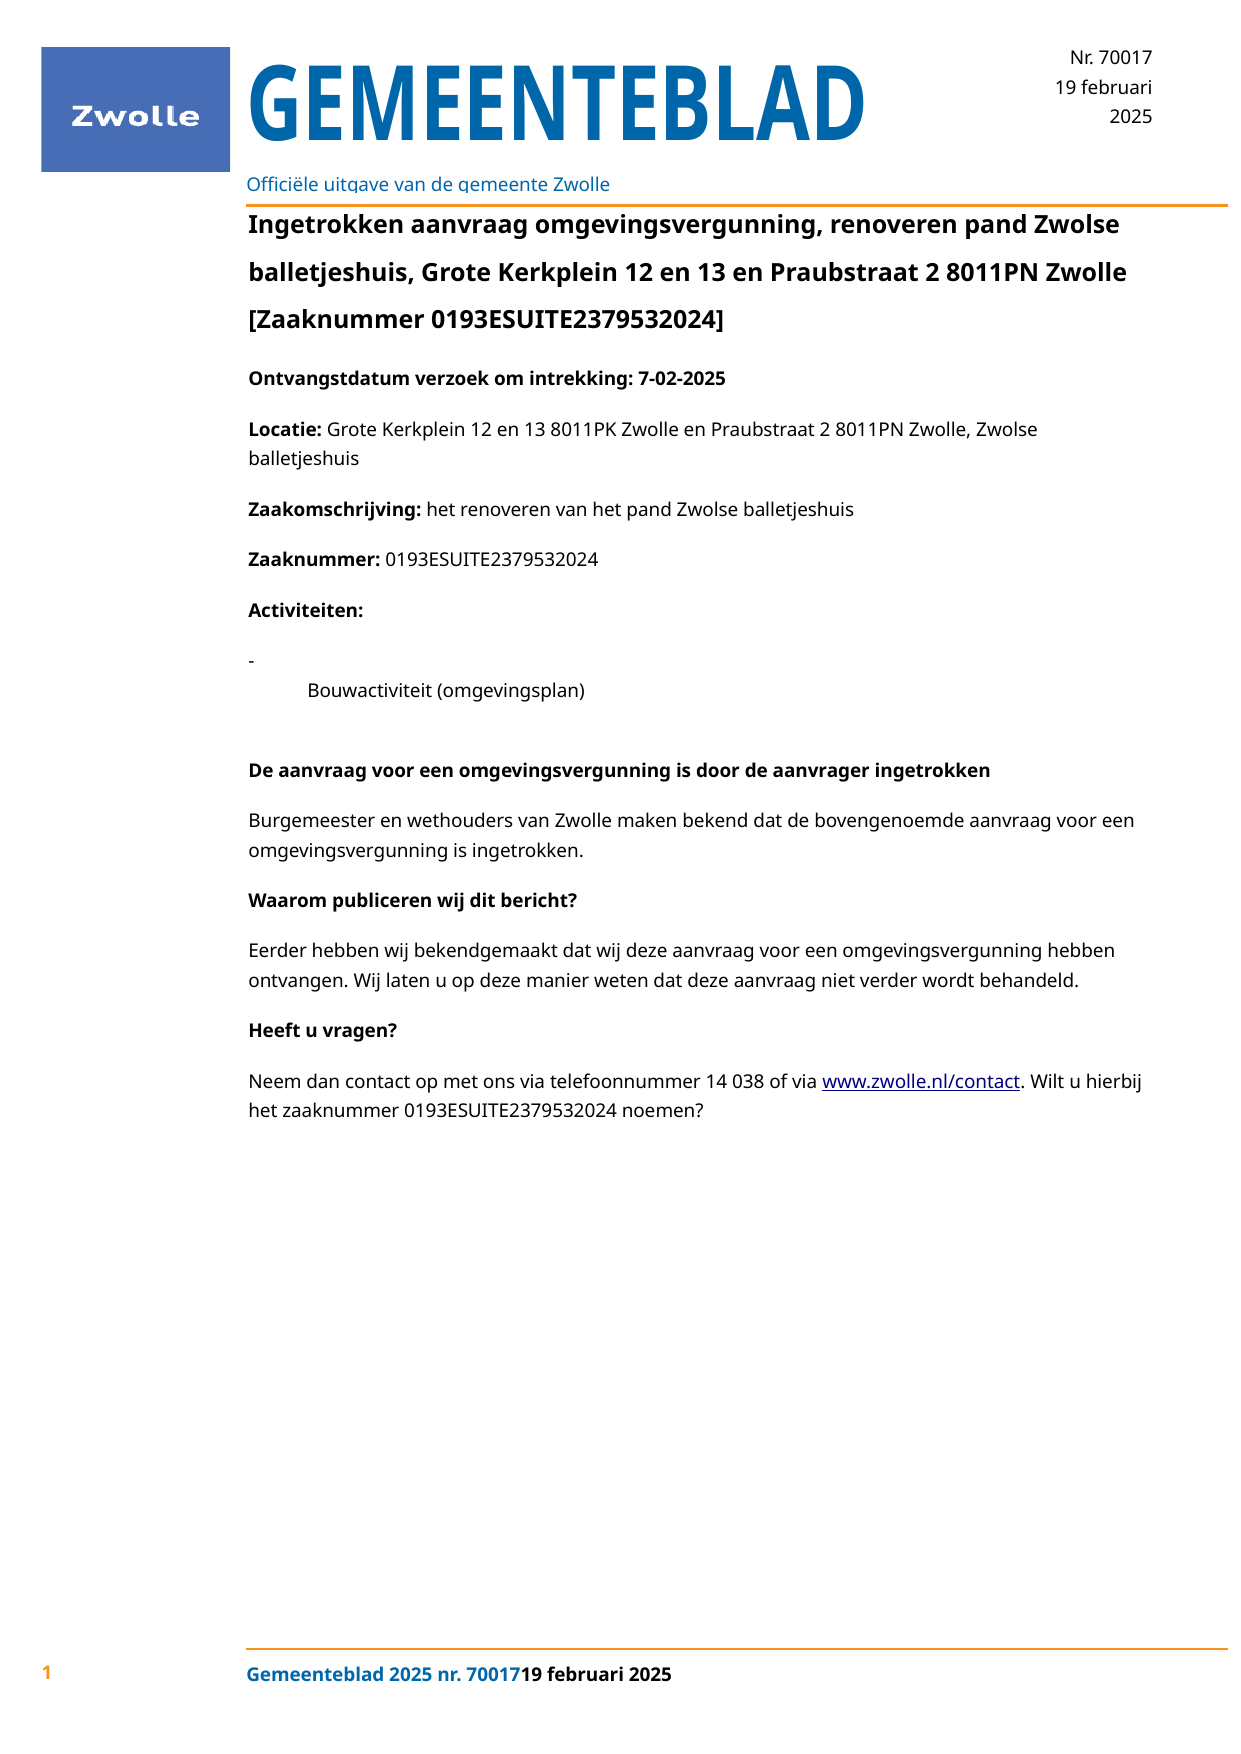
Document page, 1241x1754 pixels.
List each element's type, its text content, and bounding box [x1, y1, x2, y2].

text Ontvangstdatum verzoek om intrekking: 7-02-2025 [248, 366, 1152, 391]
text Eerder hebben wij bekendgemaakt dat wij deze aanvraag voor een omgevingsvergunning hebben ontvangen. Wij laten u op deze manier weten dat deze aanvraag niet verder wordt behandeld. [248, 938, 1152, 993]
text Locatie: Grote Kerkplein 12 en 13 8011PK Zwolle en Praubstraat 2 8011PN Zwolle, Zwolse balletjeshuis [248, 416, 1152, 471]
picture [41, 47, 231, 172]
text Ingetrokken aanvraag omgevingsvergunning, renoveren pand Zwolse balletjeshuis, Grote Kerkplein 12 en 13 en Praubstraat 2 8011PN Zwolle [Zaaknummer 0193ESUITE2379532024] [248, 207, 1152, 336]
text Zaakomschrijving: het renoveren van het pand Zwolse balletjeshuis [248, 496, 1152, 522]
text De aanvraag voor een omgevingsvergunning is door de aanvrager ingetrokken [248, 757, 1152, 782]
text Zaaknummer: 0193ESUITE2379532024 [248, 546, 1152, 572]
list Bouwactiviteit (omgevingsplan) [248, 677, 1152, 702]
text Burgemeester en wethouders van Zwolle maken bekend dat de bovengenoemde aanvraag voor een omgevingsvergunning is ingetrokken. [248, 807, 1152, 862]
text Heeft u vragen? [248, 1018, 1152, 1043]
text Activiteiten: [248, 597, 1152, 622]
text Neem dan contact op met ons via telefoonnummer 14 038 of via www.zwolle.nl/contact. Wilt u hierbij het zaaknummer 0193ESUITE2379532024 noemen? [248, 1068, 1152, 1123]
text Waarom publiceren wij dit bericht? [248, 887, 1152, 913]
